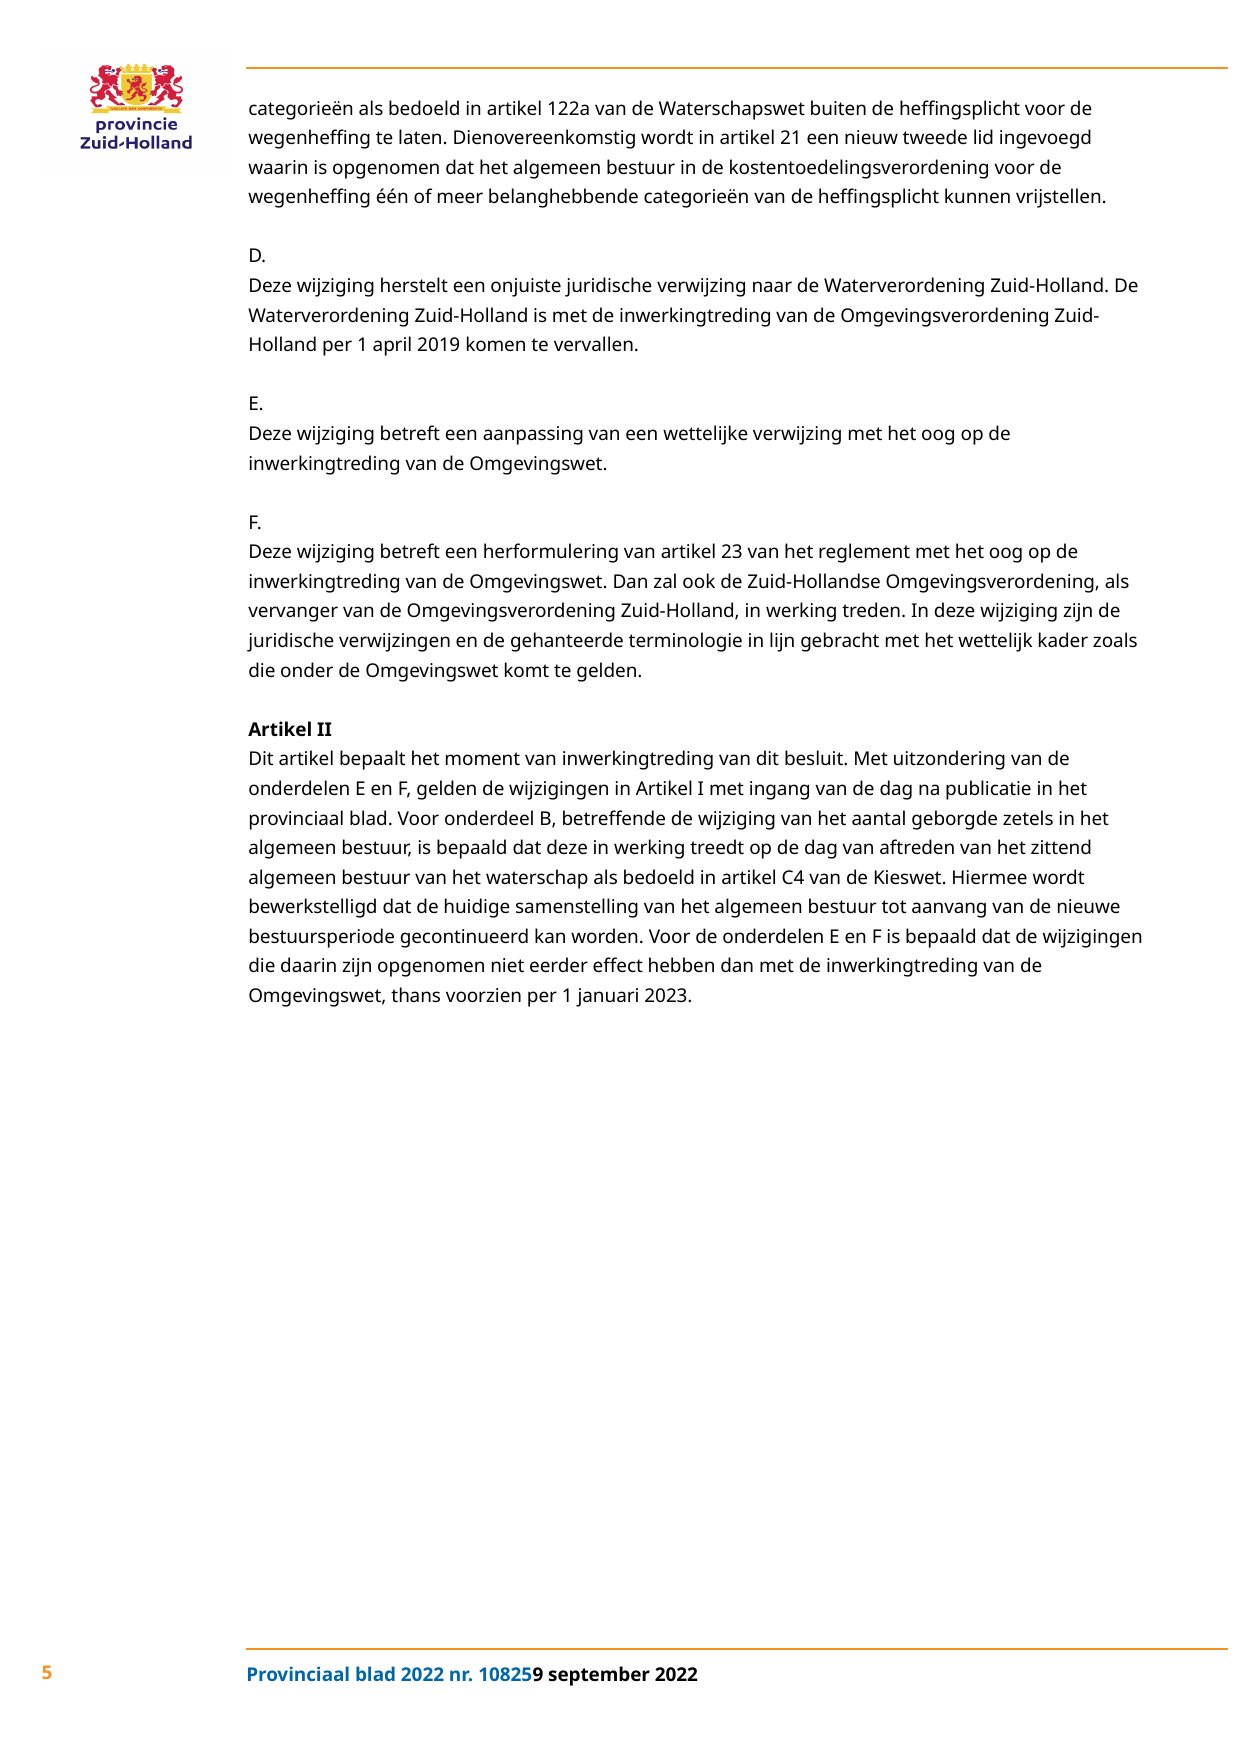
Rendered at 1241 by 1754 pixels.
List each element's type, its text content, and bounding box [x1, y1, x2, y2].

text D. [248, 243, 1152, 268]
text Artikel II [248, 716, 1152, 742]
text categorieën als bedoeld in artikel 122a van de Waterschapswet buiten de heffingsplicht voor de wegenheffing te laten. Dienovereenkomstig wordt in artikel 21 een nieuw tweede lid ingevoegd waarin is opgenomen dat het algemeen bestuur in de kostentoedelingsverordening voor de wegenheffing één of meer belanghebbende categorieën van de heffingsplicht kunnen vrijstellen. [248, 95, 1152, 209]
text E. [248, 391, 1152, 416]
text Deze wijziging herstelt een onjuiste juridische verwijzing naar de Waterverordening Zuid-Holland. De Waterverordening Zuid-Holland is met de inwerkingtreding van de Omgevingsverordening Zuid-Holland per 1 april 2019 komen te vervallen. [248, 272, 1152, 357]
text F. [248, 509, 1152, 535]
text Dit artikel bepaalt het moment van inwerkingtreding van dit besluit. Met uitzondering van de onderdelen E en F, gelden de wijzigingen in Artikel I met ingang van de dag na publicatie in het provinciaal blad. Voor onderdeel B, betreffende de wijziging van het aantal geborgde zetels in het algemeen bestuur, is bepaald dat deze in werking treedt op de dag van aftreden van het zittend algemeen bestuur van het waterschap als bedoeld in artikel C4 van de Kieswet. Hiermee wordt bewerkstelligd dat de huidige samenstelling van het algemeen bestuur tot aanvang van de nieuwe bestuursperiode gecontinueerd kan worden. Voor de onderdelen E en F is bepaald dat de wijzigingen die daarin zijn opgenomen niet eerder effect hebben dan met de inwerkingtreding van de Omgevingswet, thans voorzien per 1 januari 2023. [248, 746, 1152, 1008]
text Deze wijziging betreft een herformulering van artikel 23 van het reglement met het oog op de inwerkingtreding van de Omgevingswet. Dan zal ook de Zuid-Hollandse Omgevingsverordening, als vervanger van de Omgevingsverordening Zuid-Holland, in werking treden. In deze wijziging zijn de juridische verwijzingen en de gehanteerde terminologie in lijn gebracht met het wettelijk kader zoals die onder de Omgevingswet komt te gelden. [248, 538, 1152, 683]
picture [41, 47, 231, 172]
text Deze wijziging betreft een aanpassing van een wettelijke verwijzing met het oog op de inwerkingtreding van de Omgevingswet. [248, 420, 1152, 476]
